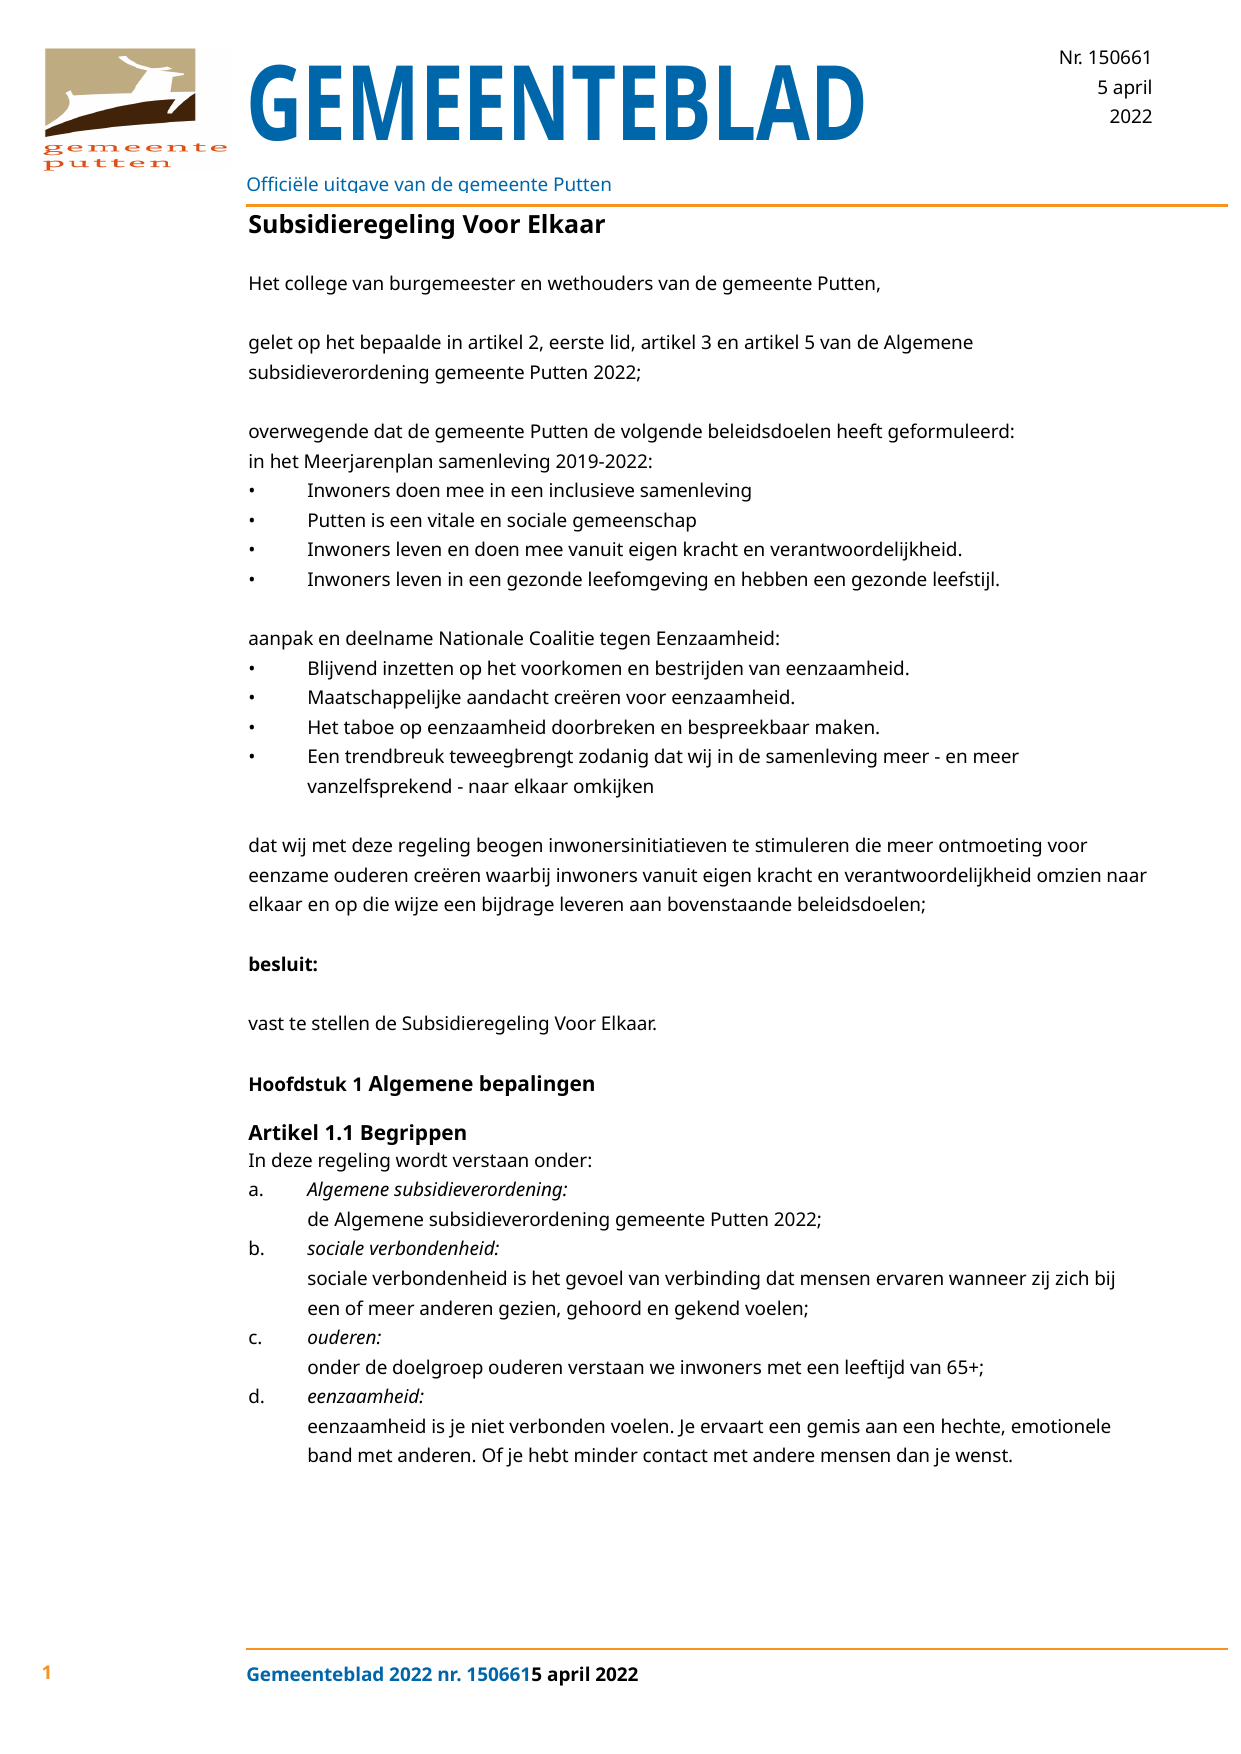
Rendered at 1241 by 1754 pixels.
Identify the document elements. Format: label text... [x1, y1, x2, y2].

list Inwoners doen mee in een inclusieve samenleving [248, 477, 1152, 503]
picture [41, 47, 231, 172]
list de Algemene subsidieverordening gemeente Putten 2022; [248, 1206, 1152, 1232]
text aanpak en deelname Nationale Coalitie tegen Eenzaamheid: [248, 625, 1152, 651]
text dat wij met deze regeling beogen inwonersinitiatieven te stimuleren die meer ontmoeting voor eenzame ouderen creëren waarbij inwoners vanuit eigen kracht en verantwoordelijkheid omzien naar elkaar en op die wijze een bijdrage leveren aan bovenstaande beleidsdoelen; [248, 832, 1152, 917]
text gelet op het bepaalde in artikel 2, eerste lid, artikel 3 en artikel 5 van de Algemene subsidieverordening gemeente Putten 2022; [248, 329, 1152, 385]
list eenzaamheid is je niet verbonden voelen. Je ervaart een gemis aan een hechte, emotionele band met anderen. Of je hebt minder contact met andere mensen dan je wenst. [248, 1413, 1152, 1468]
text In deze regeling wordt verstaan onder: [248, 1147, 1152, 1172]
list eenzaamheid: [248, 1383, 1152, 1409]
list sociale verbondenheid: [248, 1236, 1152, 1261]
list Een trendbreuk teweegbrengt zodanig dat wij in de samenleving meer - en meer vanzelfsprekend - naar elkaar omkijken [248, 744, 1152, 799]
text Artikel 1.1 Begrippen [248, 1118, 1152, 1147]
list Blijvend inzetten op het voorkomen en bestrijden van eenzaamheid. [248, 655, 1152, 681]
text Subsidieregeling Voor Elkaar [248, 207, 1152, 241]
list Maatschappelijke aandacht creëren voor eenzaamheid. [248, 684, 1152, 710]
list Algemene subsidieverordening: [248, 1176, 1152, 1202]
list Inwoners leven in een gezonde leefomgeving en hebben een gezonde leefstijl. [248, 566, 1152, 592]
list onder de doelgroep ouderen verstaan we inwoners met een leeftijd van 65+; [248, 1354, 1152, 1379]
list sociale verbondenheid is het gevoel van verbinding dat mensen ervaren wanneer zij zich bij een of meer anderen gezien, gehoord en gekend voelen; [248, 1265, 1152, 1320]
text in het Meerjarenplan samenleving 2019-2022: [248, 448, 1152, 473]
text vast te stellen de Subsidieregeling Voor Elkaar. [248, 1010, 1152, 1036]
list Inwoners leven en doen mee vanuit eigen kracht en verantwoordelijkheid. [248, 537, 1152, 562]
text besluit: [248, 951, 1152, 976]
list ouderen: [248, 1324, 1152, 1350]
text Het college van burgemeester en wethouders van de gemeente Putten, [248, 270, 1152, 296]
text Hoofdstuk 1 Algemene bepalingen [248, 1069, 1152, 1097]
list Het taboe op eenzaamheid doorbreken en bespreekbaar maken. [248, 714, 1152, 740]
list Putten is een vitale en sociale gemeenschap [248, 507, 1152, 533]
text overwegende dat de gemeente Putten de volgende beleidsdoelen heeft geformuleerd: [248, 418, 1152, 444]
